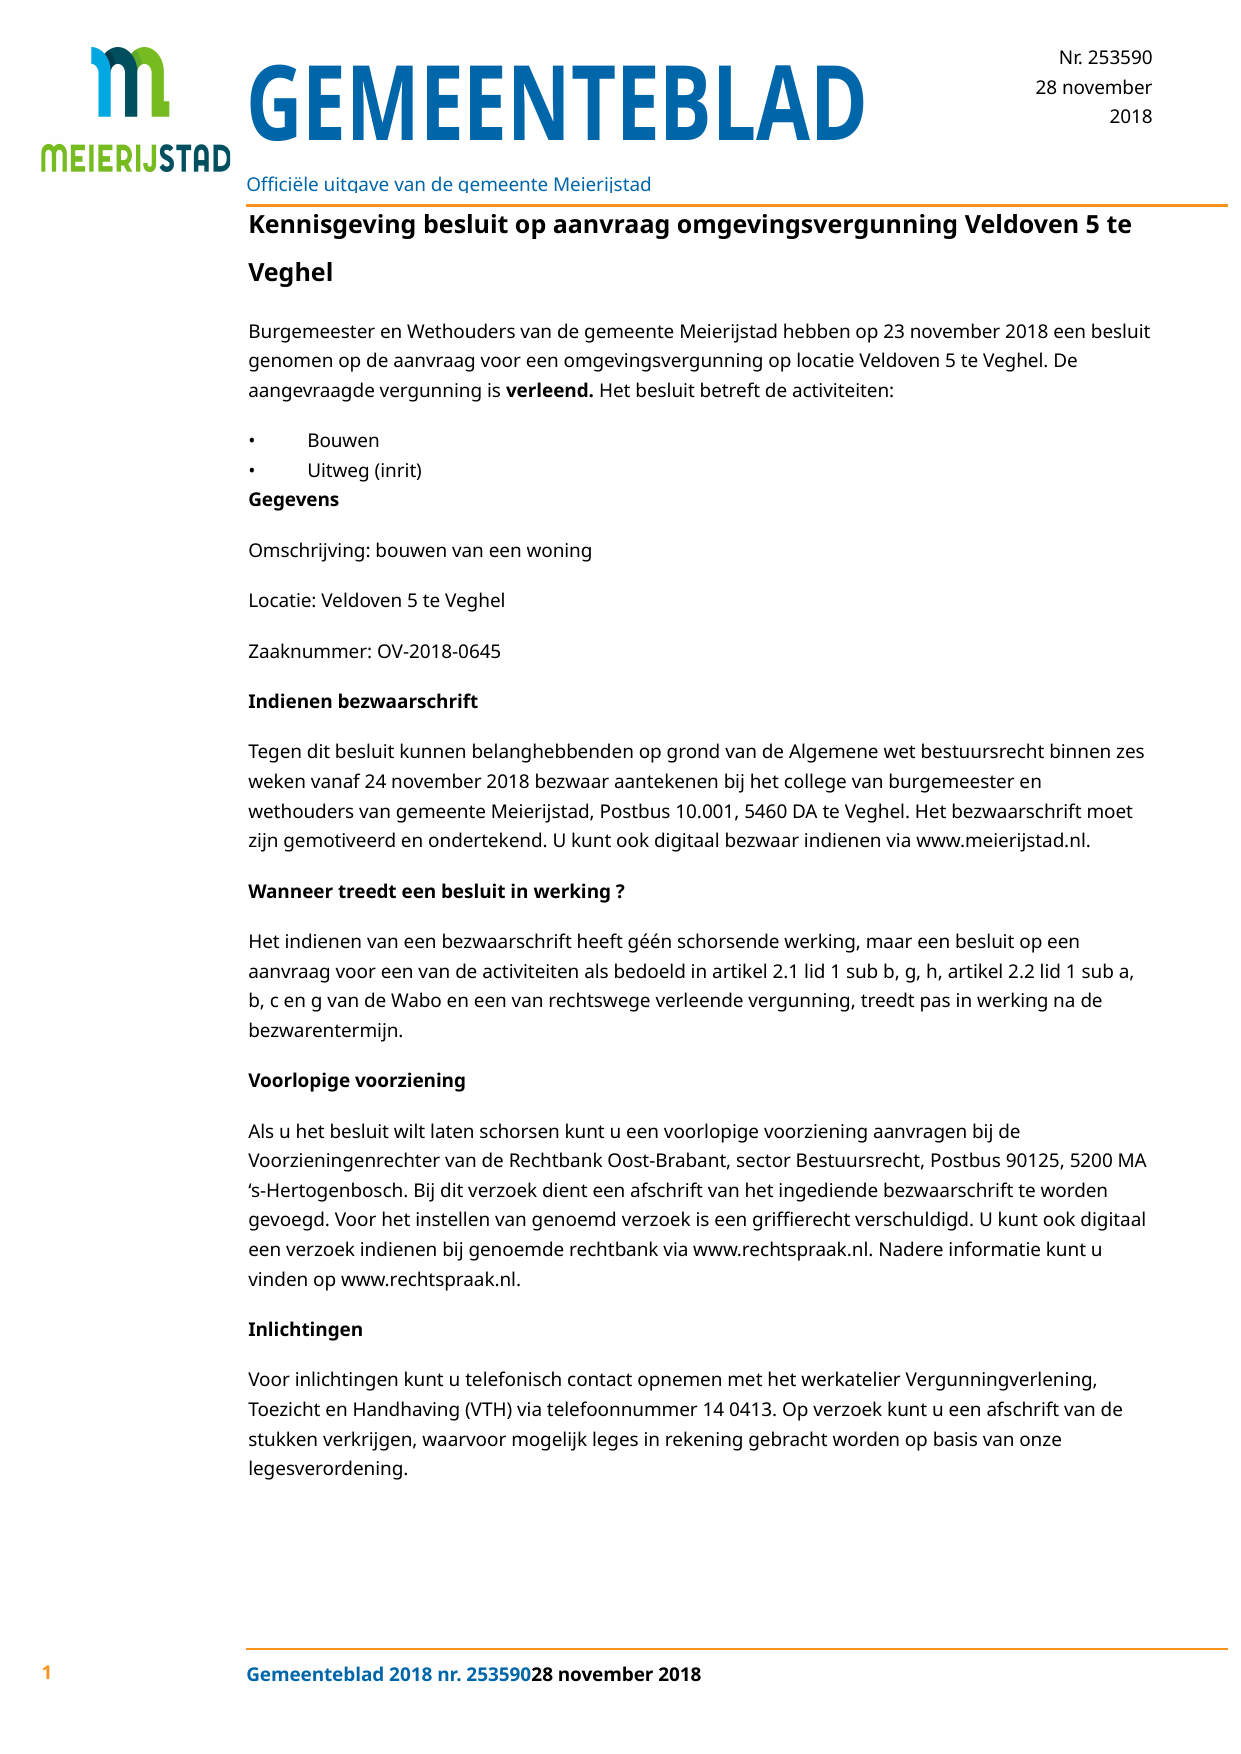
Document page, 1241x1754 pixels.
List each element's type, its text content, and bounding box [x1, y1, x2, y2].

text Gegevens [248, 487, 1152, 512]
text Locatie: Veldoven 5 te Veghel [248, 587, 1152, 613]
text Wanneer treedt een besluit in werking ? [248, 878, 1152, 904]
text Voor inlichtingen kunt u telefonisch contact opnemen met het werkatelier Vergunningverlening, Toezicht en Handhaving (VTH) via telefoonnummer 14 0413. Op verzoek kunt u een afschrift van de stukken verkrijgen, waarvoor mogelijk leges in rekening gebracht worden op basis van onze legesverordening. [248, 1367, 1152, 1481]
text Tegen dit besluit kunnen belanghebbenden op grond van de Algemene wet bestuursrecht binnen zes weken vanaf 24 november 2018 bezwaar aantekenen bij het college van burgemeester en wethouders van gemeente Meierijstad, Postbus 10.001, 5460 DA te Veghel. Het bezwaarschrift moet zijn gemotiveerd en ondertekend. U kunt ook digitaal bezwaar indienen via www.meierijstad.nl. [248, 739, 1152, 853]
picture [41, 47, 231, 172]
text Zaaknummer: OV-2018-0645 [248, 638, 1152, 664]
text Kennisgeving besluit op aanvraag omgevingsvergunning Veldoven 5 te Veghel [248, 207, 1152, 288]
list Uitweg (inrit) [248, 457, 1152, 483]
text Inlichtingen [248, 1316, 1152, 1342]
text Burgemeester en Wethouders van de gemeente Meierijstad hebben op 23 november 2018 een besluit genomen op de aanvraag voor een omgevingsvergunning op locatie Veldoven 5 te Veghel. De aangevraagde vergunning is verleend. Het besluit betreft de activiteiten: [248, 318, 1152, 403]
text Indienen bezwaarschrift [248, 688, 1152, 714]
text Voorlopige voorziening [248, 1067, 1152, 1093]
list Bouwen [248, 427, 1152, 453]
text Als u het besluit wilt laten schorsen kunt u een voorlopige voorziening aanvragen bij de Voorzieningenrechter van de Rechtbank Oost-Brabant, sector Bestuursrecht, Postbus 90125, 5200 MA ‘s-Hertogenbosch. Bij dit verzoek dient een afschrift van het ingediende bezwaarschrift te worden gevoegd. Voor het instellen van genoemd verzoek is een griffierecht verschuldigd. U kunt ook digitaal een verzoek indienen bij genoemde rechtbank via www.rechtspraak.nl. Nadere informatie kunt u vinden op www.rechtspraak.nl. [248, 1118, 1152, 1292]
text Het indienen van een bezwaarschrift heeft géén schorsende werking, maar een besluit op een aanvraag voor een van de activiteiten als bedoeld in artikel 2.1 lid 1 sub b, g, h, artikel 2.2 lid 1 sub a, b, c en g van de Wabo en een van rechtswege verleende vergunning, treedt pas in werking na de bezwarentermijn. [248, 928, 1152, 1043]
text Omschrijving: bouwen van een woning [248, 537, 1152, 563]
